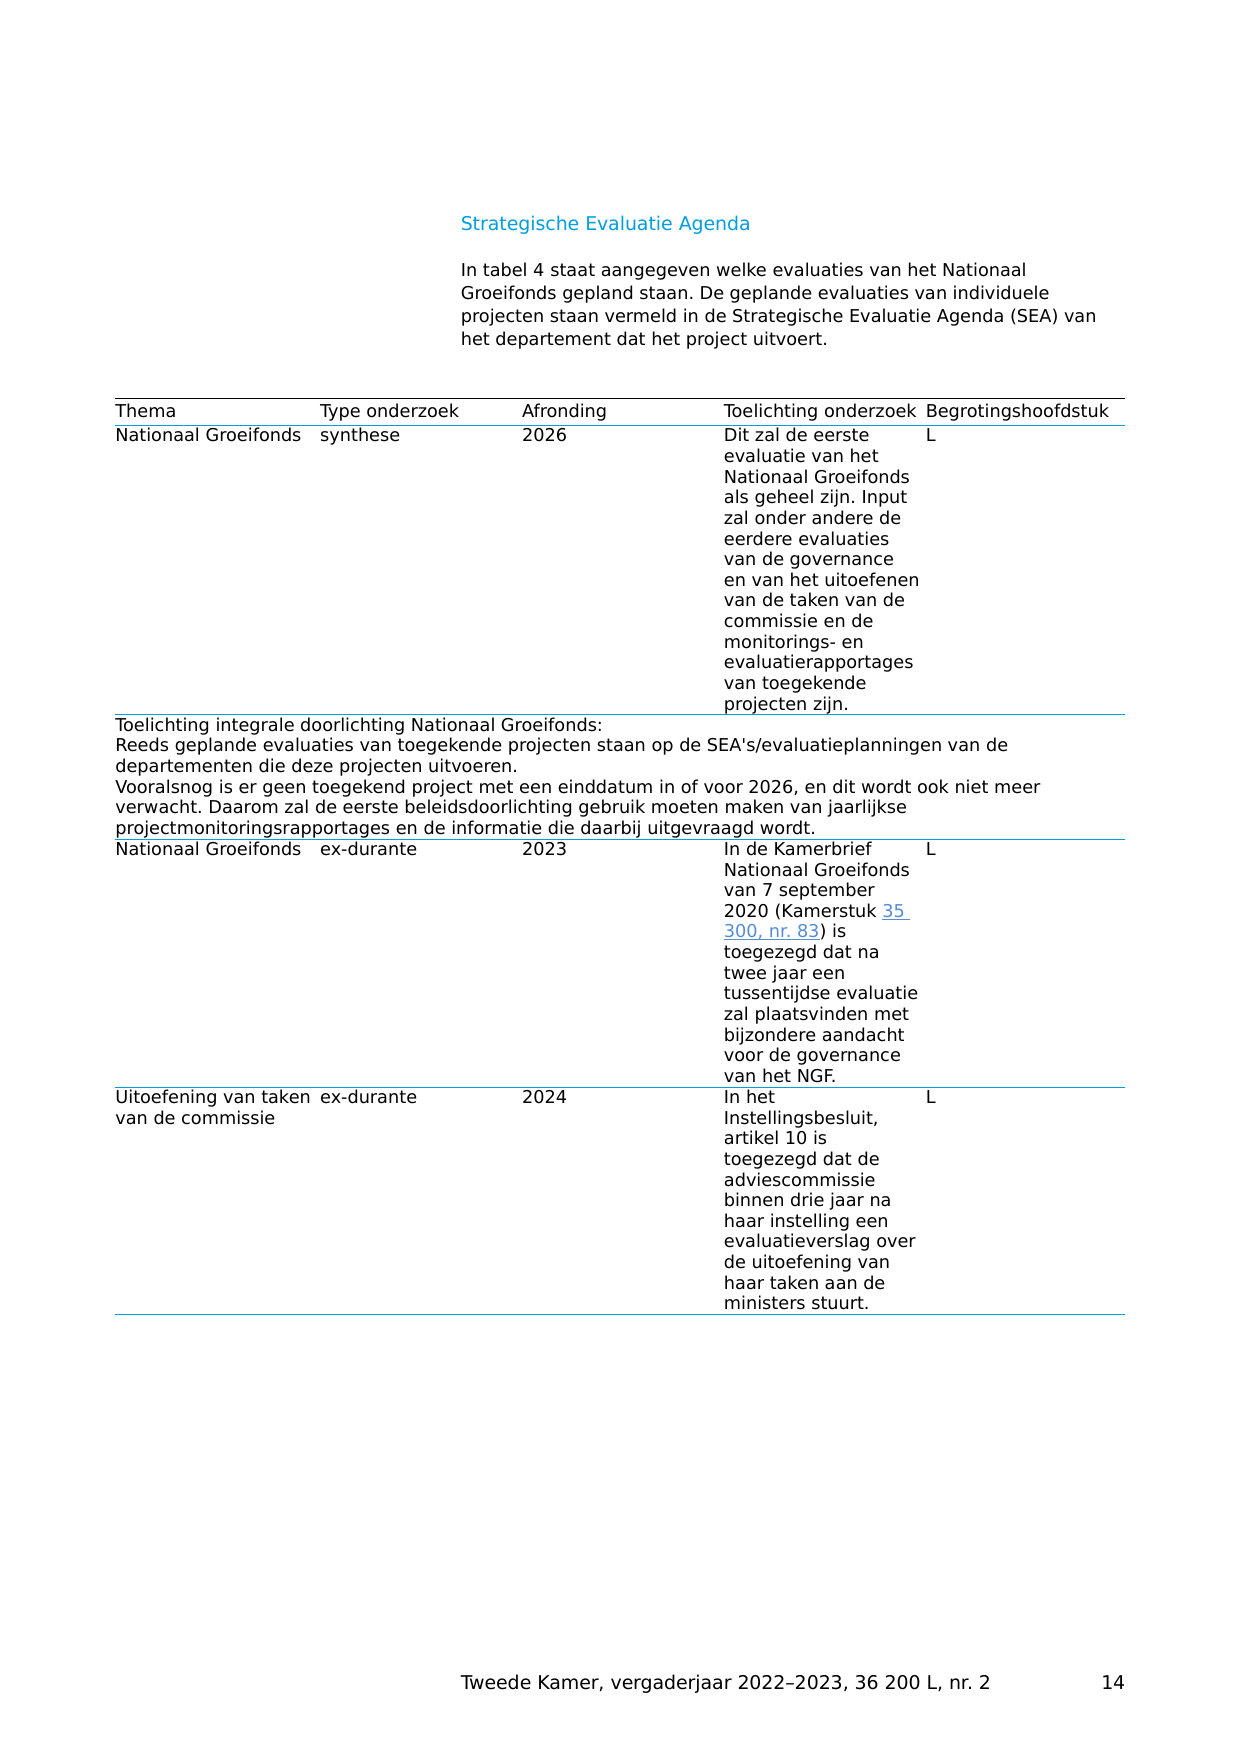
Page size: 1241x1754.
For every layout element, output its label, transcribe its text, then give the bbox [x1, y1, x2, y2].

table_cell L [923, 1088, 1125, 1314]
text In tabel 4 staat aangegeven welke evaluaties van het Nationaal Groeifonds gepland staan. De geplande evaluaties van individuele projecten staan vermeld in de Strategische Evaluatie Agenda (SEA) van het departement dat het project uitvoert. [461, 258, 1125, 350]
table_cell synthese [317, 426, 519, 714]
table_cell Toelichting onderzoek [721, 399, 923, 425]
table_cell L [923, 840, 1125, 1086]
table_cell Nationaal Groeifonds [115, 426, 317, 714]
table_cell 2026 [519, 426, 721, 714]
table_cell Begrotingshoofdstuk [923, 399, 1125, 425]
table_cell In de Kamerbrief Nationaal Groeifonds van 7 september 2020 (Kamerstuk 35 300, nr. 83) is toegezegd dat na twee jaar een tussentijdse evaluatie zal plaatsvinden met bijzondere aandacht voor de governance van het NGF. [721, 840, 923, 1086]
table_cell 2024 [519, 1088, 721, 1314]
table_cell ex-durante [317, 1088, 519, 1314]
table_cell Nationaal Groeifonds [115, 840, 317, 1086]
table_cell Uitoefening van taken van de commissie [115, 1088, 317, 1314]
table_cell 2023 [519, 840, 721, 1086]
title Strategische Evaluatie Agenda [461, 213, 1125, 235]
table_cell Toelichting integrale doorlichting Nationaal Groeifonds: Reeds geplande evaluaties van toegekende projecten staan op de SEA's/evaluatieplanningen van de departementen die deze projecten uitvoeren. Vooralsnog is er geen toegekend project met een einddatum in of voor 2026, en dit wordt ook niet meer verwacht. Daarom zal de eerste beleidsdoorlichting gebruik moeten maken van jaarlijkse projectmonitoringsrapportages en de informatie die daarbij uitgevraagd wordt. [115, 715, 1125, 838]
table_cell Thema [115, 399, 317, 425]
table_header Tabel 4 Strategische Evaluatie Agenda [115, 373, 1125, 398]
table_cell Type onderzoek [317, 399, 519, 425]
table_cell ex-durante [317, 840, 519, 1086]
table_cell Dit zal de eerste evaluatie van het Nationaal Groeifonds als geheel zijn. Input zal onder andere de eerdere evaluaties van de governance en van het uitoefenen van de taken van de commissie en de monitorings- en evaluatierapportages van toegekende projecten zijn. [721, 426, 923, 714]
table_cell In het Instellingsbesluit, artikel 10 is toegezegd dat de adviescommissie binnen drie jaar na haar instelling een evaluatieverslag over de uitoefening van haar taken aan de ministers stuurt. [721, 1088, 923, 1314]
table_cell Afronding [519, 399, 721, 425]
table_cell L [923, 426, 1125, 714]
